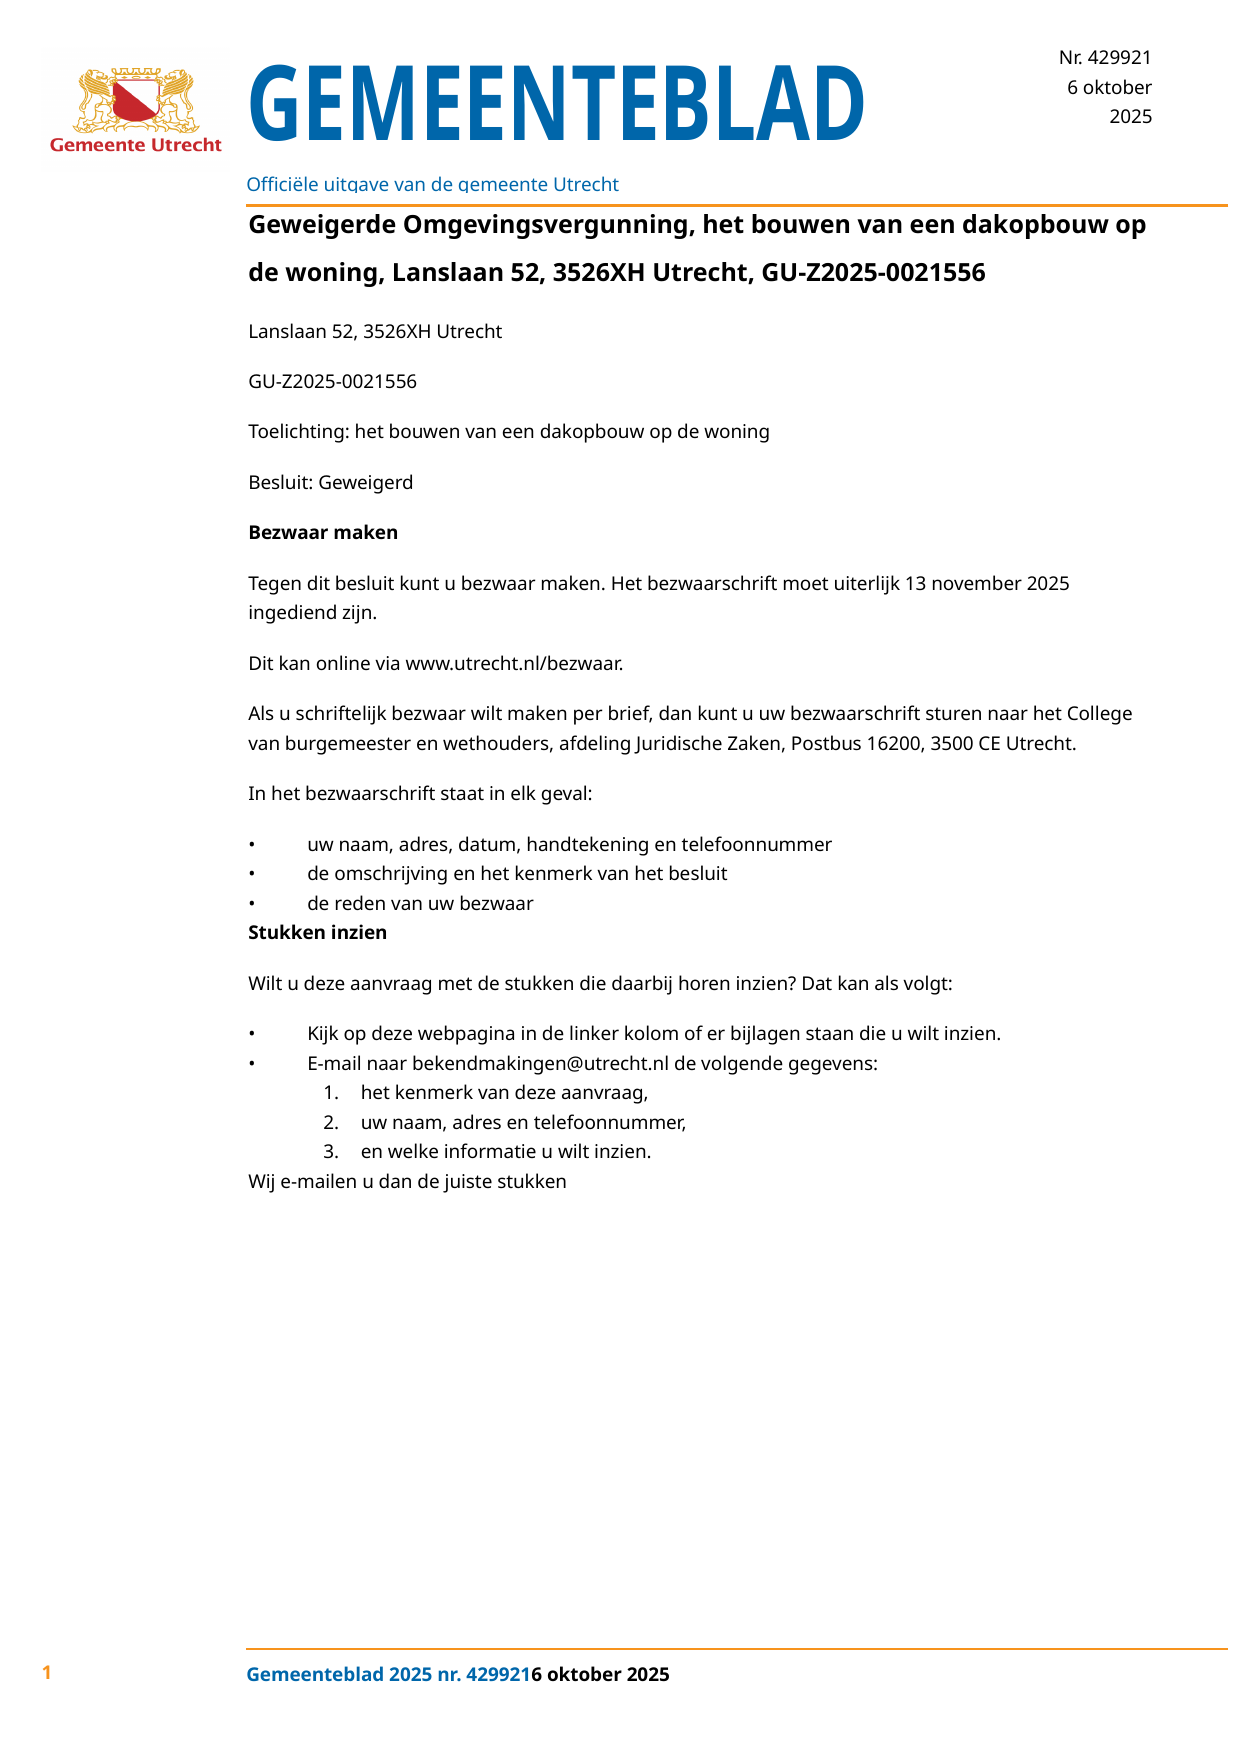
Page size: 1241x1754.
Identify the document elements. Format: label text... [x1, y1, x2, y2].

text Tegen dit besluit kunt u bezwaar maken. Het bezwaarschrift moet uiterlijk 13 november 2025 ingediend zijn. [248, 570, 1152, 625]
list en welke informatie u wilt inzien. [323, 1139, 1152, 1164]
list de omschrijving en het kenmerk van het besluit [248, 860, 1152, 886]
text Dit kan online via www.utrecht.nl/bezwaar. [248, 650, 1152, 676]
list het kenmerk van deze aanvraag, [323, 1079, 1152, 1105]
text Toelichting: het bouwen van een dakopbouw op de woning [248, 419, 1152, 444]
list de reden van uw bezwaar [248, 890, 1152, 916]
text Wij e-mailen u dan de juiste stukken [248, 1168, 1152, 1194]
list Kijk op deze webpagina in de linker kolom of er bijlagen staan die u wilt inzien. [248, 1020, 1152, 1046]
list uw naam, adres en telefoonnummer, [323, 1109, 1152, 1135]
text Besluit: Geweigerd [248, 469, 1152, 495]
text Als u schriftelijk bezwaar wilt maken per brief, dan kunt u uw bezwaarschrift sturen naar het College van burgemeester en wethouders, afdeling Juridische Zaken, Postbus 16200, 3500 CE Utrecht. [248, 700, 1152, 756]
list E-mail naar bekendmakingen@utrecht.nl de volgende gegevens: [248, 1050, 1152, 1076]
text Lanslaan 52, 3526XH Utrecht [248, 318, 1152, 344]
text GU-Z2025-0021556 [248, 368, 1152, 394]
text In het bezwaarschrift staat in elk geval: [248, 780, 1152, 806]
text Wilt u deze aanvraag met de stukken die daarbij horen inzien? Dat kan als volgt: [248, 970, 1152, 996]
text Stukken inzien [248, 919, 1152, 945]
text Geweigerde Omgevingsvergunning, het bouwen van een dakopbouw op de woning, Lanslaan 52, 3526XH Utrecht, GU-Z2025-0021556 [248, 207, 1152, 288]
text Bezwaar maken [248, 519, 1152, 545]
picture [41, 47, 231, 172]
list uw naam, adres, datum, handtekening en telefoonnummer [248, 831, 1152, 857]
